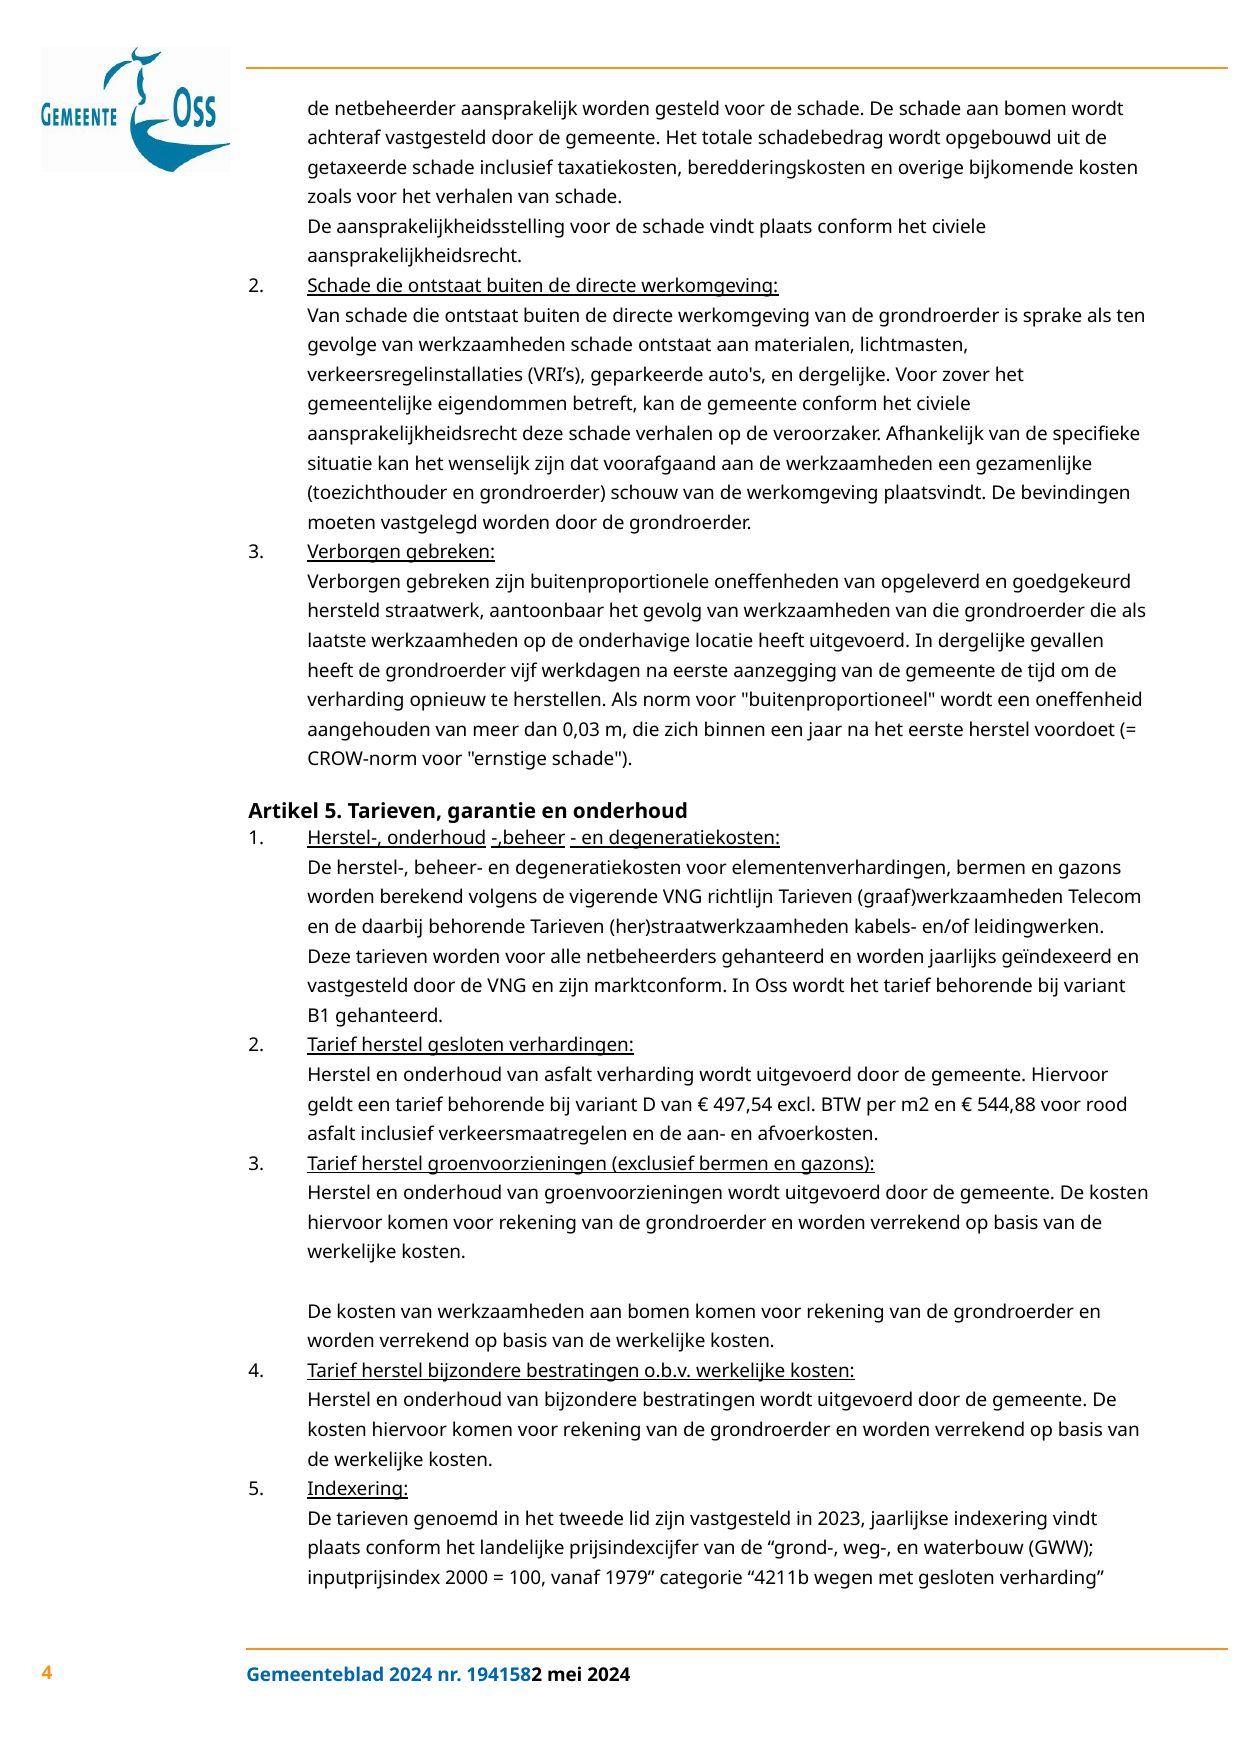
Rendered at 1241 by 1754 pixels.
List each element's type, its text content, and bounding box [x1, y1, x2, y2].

list Verborgen gebreken: [248, 538, 1152, 564]
picture [41, 47, 231, 172]
list Tarief herstel groenvoorzieningen (exclusief bermen en gazons): [248, 1150, 1152, 1176]
list Verborgen gebreken zijn buitenproportionele oneffenheden van opgeleverd en goedgekeurd hersteld straatwerk, aantoonbaar het gevolg van werkzaamheden van die grondroerder die als laatste werkzaamheden op de onderhavige locatie heeft uitgevoerd. In dergelijke gevallen heeft de grondroerder vijf werkdagen na eerste aanzegging van de gemeente de tijd om de verharding opnieuw te herstellen. Als norm voor "buitenproportioneel" wordt een oneffenheid aangehouden van meer dan 0,03 m, die zich binnen een jaar na het eerste herstel voordoet (= CROW-norm voor "ernstige schade"). [248, 568, 1152, 771]
text Artikel 5. Tarieven, garantie en onderhoud [248, 796, 1152, 824]
list Herstel en onderhoud van bijzondere bestratingen wordt uitgevoerd door de gemeente. De kosten hiervoor komen voor rekening van de grondroerder en worden verrekend op basis van de werkelijke kosten. [248, 1387, 1152, 1471]
list De herstel-, beheer- en degeneratiekosten voor elementenverhardingen, bermen en gazons worden berekend volgens de vigerende VNG richtlijn Tarieven (graaf)werkzaamheden Telecom en de daarbij behorende Tarieven (her)straatwerkzaamheden kabels- en/of leidingwerken. Deze tarieven worden voor alle netbeheerders gehanteerd en worden jaarlijks geïndexeerd en vastgesteld door de VNG en zijn marktconform. In Oss wordt het tarief behorende bij variant B1 gehanteerd. [248, 854, 1152, 1028]
list Herstel en onderhoud van groenvoorzieningen wordt uitgevoerd door de gemeente. De kosten hiervoor komen voor rekening van de grondroerder en worden verrekend op basis van de werkelijke kosten. [248, 1179, 1152, 1264]
list Herstel-, onderhoud -,beheer - en degeneratiekosten: [248, 824, 1152, 850]
list Tarief herstel gesloten verhardingen: [248, 1032, 1152, 1057]
list Tarief herstel bijzondere bestratingen o.b.v. werkelijke kosten: [248, 1357, 1152, 1383]
list Indexering: [248, 1475, 1152, 1501]
list Herstel en onderhoud van asfalt verharding wordt uitgevoerd door de gemeente. Hiervoor geldt een tarief behorende bij variant D van € 497,54 excl. BTW per m2 en € 544,88 voor rood asfalt inclusief verkeersmaatregelen en de aan- en afvoerkosten. [248, 1061, 1152, 1146]
list De tarieven genoemd in het tweede lid zijn vastgesteld in 2023, jaarlijkse indexering vindt plaats conform het landelijke prijsindexcijfer van de “grond-, weg-, en waterbouw (GWW); inputprijsindex 2000 = 100, vanaf 1979” categorie “4211b wegen met gesloten verharding” [248, 1505, 1152, 1590]
list De aansprakelijkheidsstelling voor de schade vindt plaats conform het civiele aansprakelijkheidsrecht. [248, 213, 1152, 268]
list de netbeheerder aansprakelijk worden gesteld voor de schade. De schade aan bomen wordt achteraf vastgesteld door de gemeente. Het totale schadebedrag wordt opgebouwd uit de getaxeerde schade inclusief taxatiekosten, beredderingskosten en overige bijkomende kosten zoals voor het verhalen van schade. [248, 95, 1152, 209]
list De kosten van werkzaamheden aan bomen komen voor rekening van de grondroerder en worden verrekend op basis van de werkelijke kosten. [248, 1298, 1152, 1353]
list Van schade die ontstaat buiten de directe werkomgeving van de grondroerder is sprake als ten gevolge van werkzaamheden schade ontstaat aan materialen, lichtmasten, verkeersregelinstallaties (VRI’s), geparkeerde auto's, en dergelijke. Voor zover het gemeentelijke eigendommen betreft, kan de gemeente conform het civiele aansprakelijkheidsrecht deze schade verhalen op de veroorzaker. Afhankelijk van de specifieke situatie kan het wenselijk zijn dat voorafgaand aan de werkzaamheden een gezamenlijke (toezichthouder en grondroerder) schouw van de werkomgeving plaatsvindt. De bevindingen moeten vastgelegd worden door de grondroerder. [248, 302, 1152, 535]
list Schade die ontstaat buiten de directe werkomgeving: [248, 272, 1152, 298]
